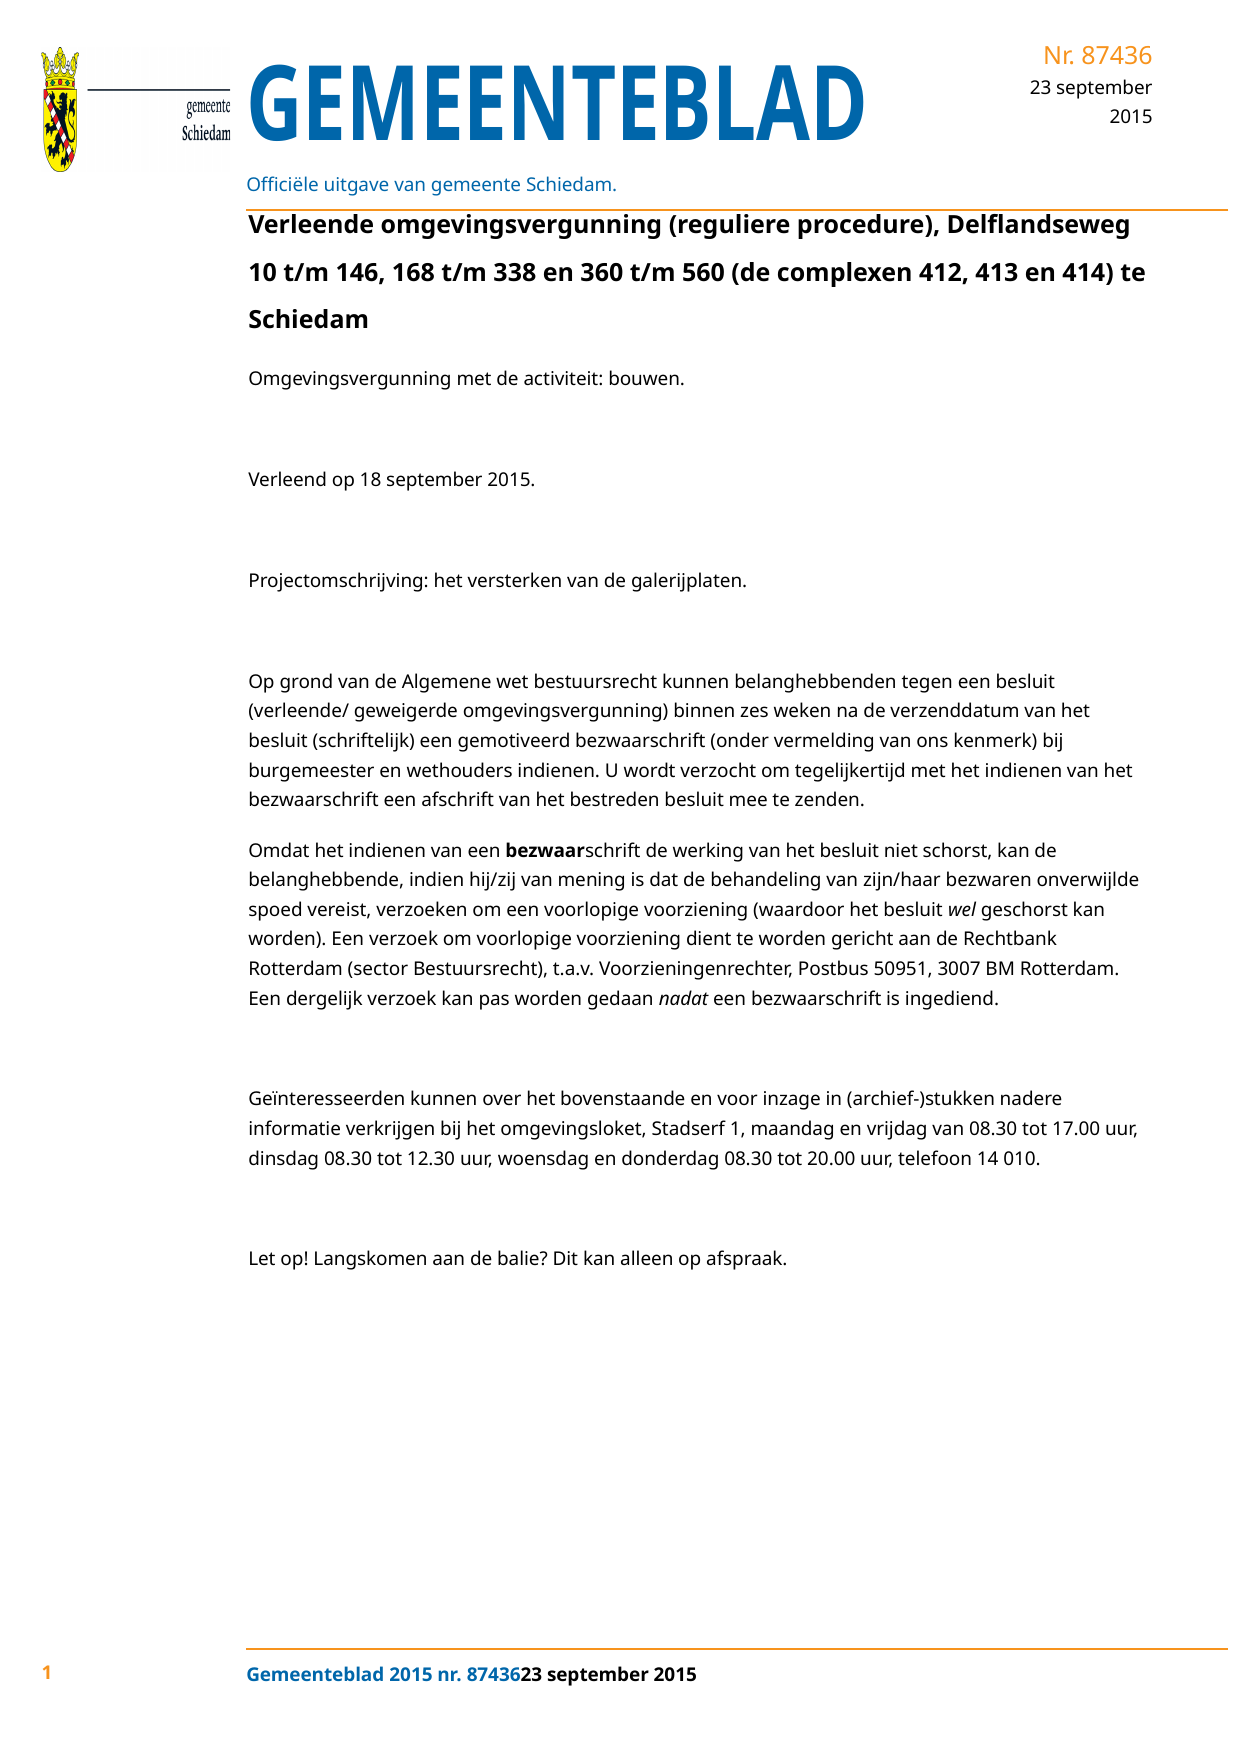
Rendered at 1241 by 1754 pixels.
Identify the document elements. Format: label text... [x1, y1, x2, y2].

text Verleende omgevingsvergunning (reguliere procedure), Delflandseweg 10 t/m 146, 168 t/m 338 en 360 t/m 560 (de complexen 412, 413 en 414) te Schiedam [248, 211, 1152, 336]
text Projectomschrijving: het versterken van de galerijplaten. [248, 567, 1152, 593]
text Verleend op 18 september 2015. [248, 466, 1152, 492]
picture [41, 47, 231, 172]
text Geïnteresseerden kunnen over het bovenstaande en voor inzage in (archief-)stukken nadere informatie verkrijgen bij het omgevingsloket, Stadserf 1, maandag en vrijdag van 08.30 tot 17.00 uur, dinsdag 08.30 tot 12.30 uur, woensdag en donderdag 08.30 tot 20.00 uur, telefoon 14 010. [248, 1086, 1152, 1170]
text Op grond van de Algemene wet bestuursrecht kunnen belanghebbenden tegen een besluit (verleende/ geweigerde omgevingsvergunning) binnen zes weken na de verzenddatum van het besluit (schriftelijk) een gemotiveerd bezwaarschrift (onder vermelding van ons kenmerk) bij burgemeester en wethouders indienen. U wordt verzocht om tegelijkertijd met het indienen van het bezwaarschrift een afschrift van het bestreden besluit mee te zenden. [248, 668, 1152, 812]
text Omdat het indienen van een bezwaarschrift de werking van het besluit niet schorst, kan de belanghebbende, indien hij/zij van mening is dat de behandeling van zijn/haar bezwaren onverwijlde spoed vereist, verzoeken om een voorlopige voorziening (waardoor het besluit wel geschorst kan worden). Een verzoek om voorlopige voorziening dient te worden gericht aan de Rechtbank Rotterdam (sector Bestuursrecht), t.a.v. Voorzieningenrechter, Postbus 50951, 3007 BM Rotterdam. Een dergelijk verzoek kan pas worden gedaan nadat een bezwaarschrift is ingediend. [248, 837, 1152, 1010]
text Let op! Langskomen aan de balie? Dit kan alleen op afspraak. [248, 1246, 1152, 1271]
text Omgevingsvergunning met de activiteit: bouwen. [248, 366, 1152, 391]
